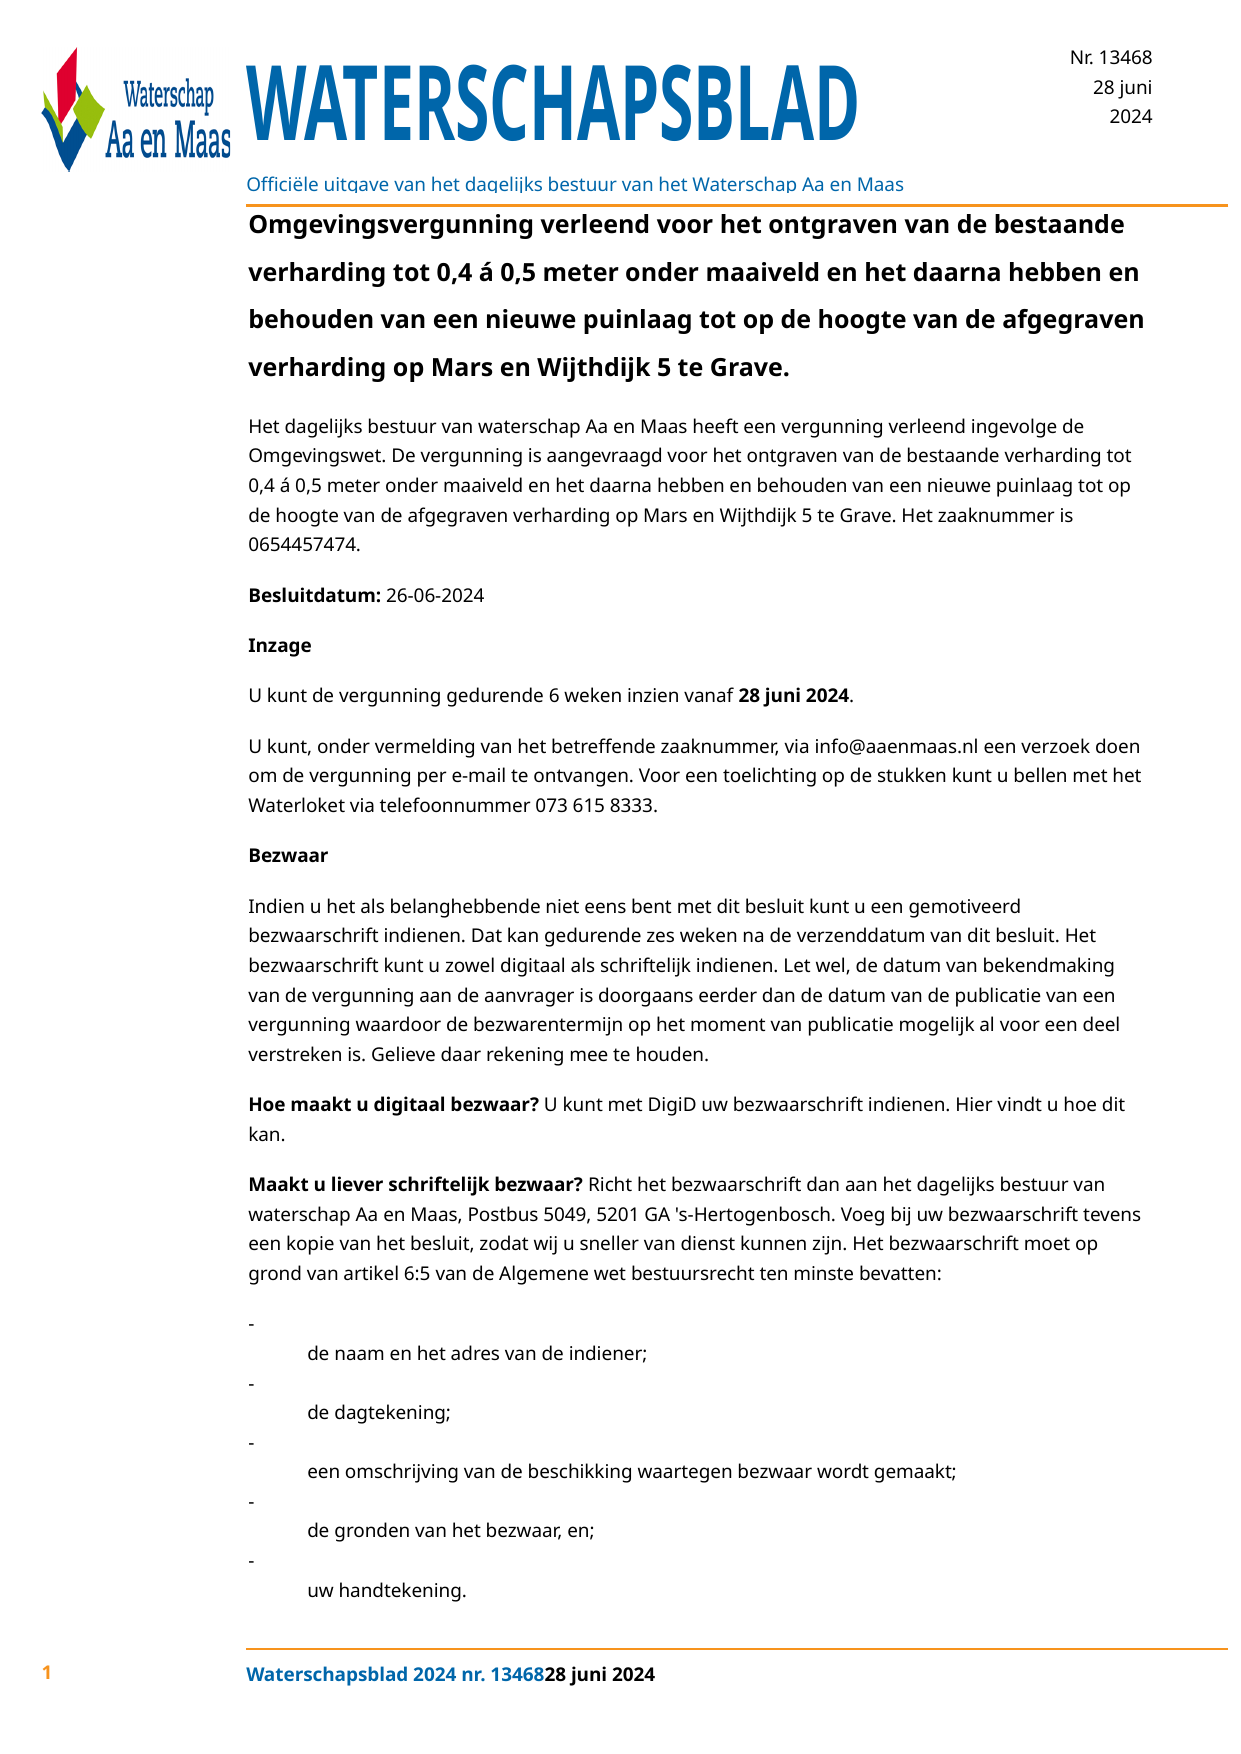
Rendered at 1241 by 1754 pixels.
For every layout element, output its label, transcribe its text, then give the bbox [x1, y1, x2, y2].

text Het dagelijks bestuur van waterschap Aa en Maas heeft een vergunning verleend ingevolge de Omgevingswet. De vergunning is aangevraagd voor het ontgraven van de bestaande verharding tot 0,4 á 0,5 meter onder maaiveld en het daarna hebben en behouden van een nieuwe puinlaag tot op de hoogte van de afgegraven verharding op Mars en Wijthdijk 5 te Grave. Het zaaknummer is 0654457474. [248, 413, 1152, 557]
list een omschrijving van de beschikking waartegen bezwaar wordt gemaakt; [248, 1458, 1152, 1484]
list de gronden van het bezwaar, en; [248, 1518, 1152, 1543]
text Besluitdatum: 26-06-2024 [248, 582, 1152, 608]
text Hoe maakt u digitaal bezwaar? U kunt met DigiD uw bezwaarschrift indienen. Hier vindt u hoe dit kan. [248, 1091, 1152, 1147]
text U kunt, onder vermelding van het betreffende zaaknummer, via info@aaenmaas.nl een verzoek doen om de vergunning per e-mail te ontvangen. Voor een toelichting op de stukken kunt u bellen met het Waterloket via telefoonnummer 073 615 8333. [248, 733, 1152, 818]
list de naam en het adres van de indiener; [248, 1340, 1152, 1366]
text Inzage [248, 632, 1152, 658]
text Maakt u liever schriftelijk bezwaar? Richt het bezwaarschrift dan aan het dagelijks bestuur van waterschap Aa en Maas, Postbus 5049, 5201 GA 's-Hertogenbosch. Voeg bij uw bezwaarschrift tevens een kopie van het besluit, zodat wij u sneller van dienst kunnen zijn. Het bezwaarschrift moet op grond van artikel 6:5 van de Algemene wet bestuursrecht ten minste bevatten: [248, 1171, 1152, 1286]
list uw handtekening. [248, 1577, 1152, 1603]
picture [41, 47, 231, 172]
text U kunt de vergunning gedurende 6 weken inzien vanaf 28 juni 2024. [248, 683, 1152, 708]
text Omgevingsvergunning verleend voor het ontgraven van de bestaande verharding tot 0,4 á 0,5 meter onder maaiveld en het daarna hebben en behouden van een nieuwe puinlaag tot op de hoogte van de afgegraven verharding op Mars en Wijthdijk 5 te Grave. [248, 207, 1152, 384]
list de dagtekening; [248, 1399, 1152, 1425]
text Indien u het als belanghebbende niet eens bent met dit besluit kunt u een gemotiveerd bezwaarschrift indienen. Dat kan gedurende zes weken na de verzenddatum van dit besluit. Het bezwaarschrift kunt u zowel digitaal als schriftelijk indienen. Let wel, de datum van bekendmaking van de vergunning aan de aanvrager is doorgaans eerder dan de datum van de publicatie van een vergunning waardoor de bezwarentermijn op het moment van publicatie mogelijk al voor een deel verstreken is. Gelieve daar rekening mee te houden. [248, 893, 1152, 1067]
text Bezwaar [248, 843, 1152, 868]
